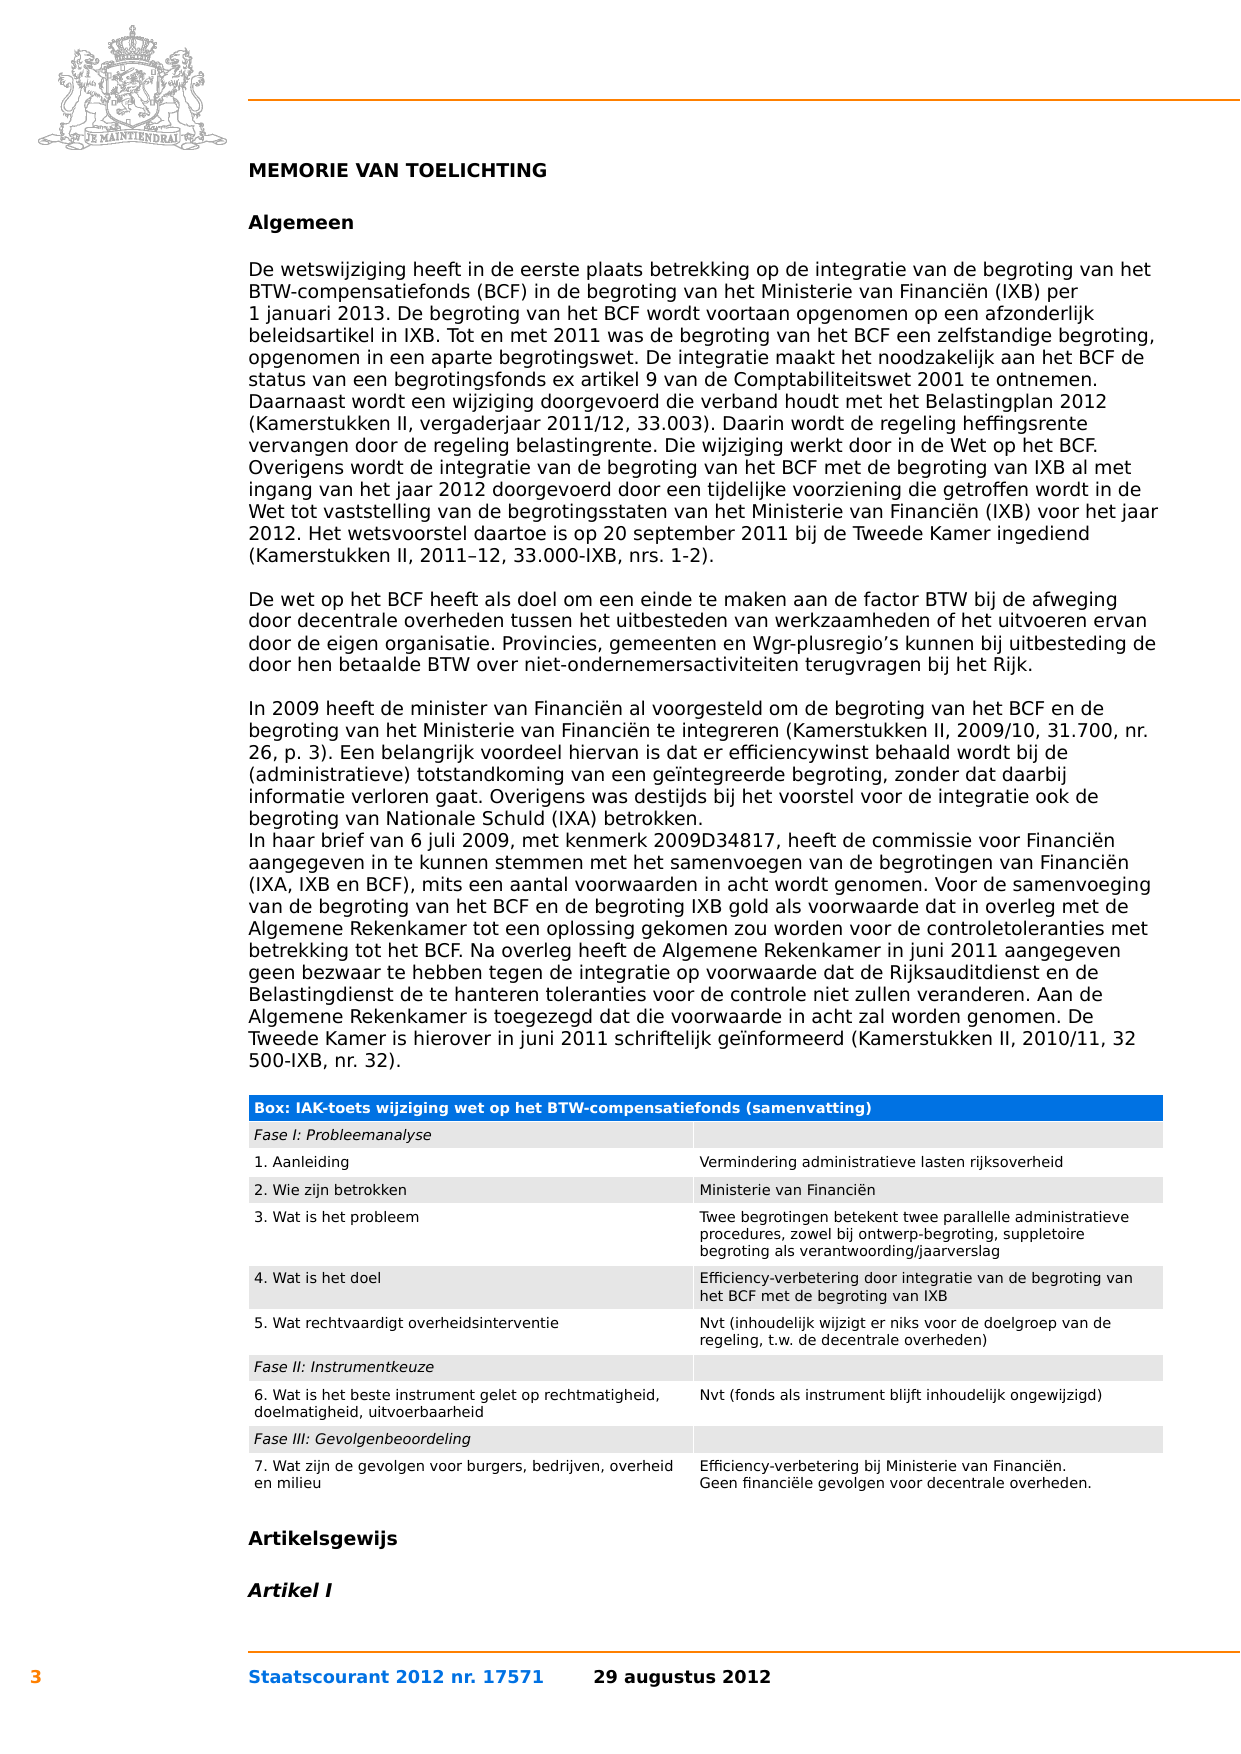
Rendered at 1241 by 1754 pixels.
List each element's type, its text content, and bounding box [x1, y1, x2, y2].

text De wet op het BCF heeft als doel om een einde te maken aan de factor BTW bij de afweging door decentrale overheden tussen het uitbesteden van werkzaamheden of het uitvoeren ervan door de eigen organisatie. Provincies, gemeenten en Wgr-plusregio’s kunnen bij uitbesteding de door hen betaalde BTW over niet-ondernemersactiviteiten terugvragen bij het Rijk. [248, 588, 1163, 676]
table_cell [694, 1122, 1163, 1148]
table_cell [694, 1426, 1163, 1453]
table_cell Nvt (fonds als instrument blijft inhoudelijk ongewijzigd) [694, 1382, 1163, 1425]
text In 2009 heeft de minister van Financiën al voorgesteld om de begroting van het BCF en de begroting van het Ministerie van Financiën te integreren (Kamerstukken II, 2009/10, 31.700, nr. 26, p. 3). Een belangrijk voordeel hiervan is dat er efficiencywinst behaald wordt bij de (administratieve) totstandkoming van een geïntegreerde begroting, zonder dat daarbij informatie verloren gaat. Overigens was destijds bij het voorstel voor de integratie ook de begroting van Nationale Schuld (IXA) betrokken. [248, 698, 1163, 830]
table_cell 5. Wat rechtvaardigt overheidsinterventie [249, 1310, 693, 1353]
subtitle Artikel I [248, 1580, 1163, 1602]
table_cell Twee begrotingen betekent twee parallelle administratieve procedures, zowel bij ontwerp-begroting, suppletoire begroting als verantwoording/jaarverslag [694, 1204, 1163, 1265]
text Daarnaast wordt een wijziging doorgevoerd die verband houdt met het Belastingplan 2012 (Kamerstukken II, vergaderjaar 2011/12, 33.003). Daarin wordt de regeling heffingsrente vervangen door de regeling belastingrente. Die wijziging werkt door in de Wet op het BCF. [248, 391, 1163, 457]
table_cell Fase III: Gevolgenbeoordeling [249, 1426, 693, 1453]
subtitle Artikelsgewijs [248, 1528, 1163, 1550]
table_cell 7. Wat zijn de gevolgen voor burgers, bedrijven, overheid en milieu [249, 1454, 693, 1497]
text Overigens wordt de integratie van de begroting van het BCF met de begroting van IXB al met ingang van het jaar 2012 doorgevoerd door een tijdelijke voorziening die getroffen wordt in de Wet tot vaststelling van de begrotingsstaten van het Ministerie van Financiën (IXB) voor het jaar 2012. Het wetsvoorstel daartoe is op 20 september 2011 bij de Tweede Kamer ingediend (Kamerstukken II, 2011–12, 33.000-IXB, nrs. 1-2). [248, 457, 1163, 567]
table_cell Vermindering administratieve lasten rijksoverheid [694, 1150, 1163, 1176]
text De wetswijziging heeft in de eerste plaats betrekking op de integratie van de begroting van het BTW-compensatiefonds (BCF) in de begroting van het Ministerie van Financiën (IXB) per 1 januari 2013. De begroting van het BCF wordt voortaan opgenomen op een afzonderlijk beleidsartikel in IXB. Tot en met 2011 was de begroting van het BCF een zelfstandige begroting, opgenomen in een aparte begrotingswet. De integratie maakt het noodzakelijk aan het BCF de status van een begrotingsfonds ex artikel 9 van de Comptabiliteitswet 2001 te ontnemen. [248, 259, 1163, 391]
table_cell 6. Wat is het beste instrument gelet op rechtmatigheid, doelmatigheid, uitvoerbaarheid [249, 1382, 693, 1425]
picture [38, 25, 227, 150]
table_cell [694, 1355, 1163, 1381]
table_cell Nvt (inhoudelijk wijzigt er niks voor de doelgroep van de regeling, t.w. de decentrale overheden) [694, 1310, 1163, 1353]
table_cell Efficiency-verbetering bij Ministerie van Financiën. Geen financiële gevolgen voor decentrale overheden. [694, 1454, 1163, 1497]
text In haar brief van 6 juli 2009, met kenmerk 2009D34817, heeft de commissie voor Financiën aangegeven in te kunnen stemmen met het samenvoegen van de begrotingen van Financiën (IXA, IXB en BCF), mits een aantal voorwaarden in acht wordt genomen. Voor de samenvoeging van de begroting van het BCF en de begroting IXB gold als voorwaarde dat in overleg met de Algemene Rekenkamer tot een oplossing gekomen zou worden voor de controletoleranties met betrekking tot het BCF. Na overleg heeft de Algemene Rekenkamer in juni 2011 aangegeven geen bezwaar te hebben tegen de integratie op voorwaarde dat de Rijksauditdienst en de Belastingdienst de te hanteren toleranties voor de controle niet zullen veranderen. Aan de Algemene Rekenkamer is toegezegd dat die voorwaarde in acht zal worden genomen. De Tweede Kamer is hierover in juni 2011 schriftelijk geïnformeerd (Kamerstukken II, 2010/11, 32 500-IXB, nr. 32). [248, 830, 1163, 1072]
table_cell 4. Wat is het doel [249, 1266, 693, 1309]
table_cell 2. Wie zijn betrokken [249, 1177, 693, 1203]
table_cell Ministerie van Financiën [694, 1177, 1163, 1203]
table_cell Fase II: Instrumentkeuze [249, 1355, 693, 1381]
table_cell Fase I: Probleemanalyse [249, 1122, 693, 1148]
table_header Box: IAK-toets wijziging wet op het BTW-compensatiefonds (samenvatting) [249, 1095, 1163, 1121]
table_cell 1. Aanleiding [249, 1150, 693, 1176]
subtitle Algemeen [248, 212, 1163, 234]
table_cell Efficiency-verbetering door integratie van de begroting van het BCF met de begroting van IXB [694, 1266, 1163, 1309]
subtitle MEMORIE VAN TOELICHTING [248, 160, 1163, 182]
table_cell 3. Wat is het probleem [249, 1204, 693, 1265]
